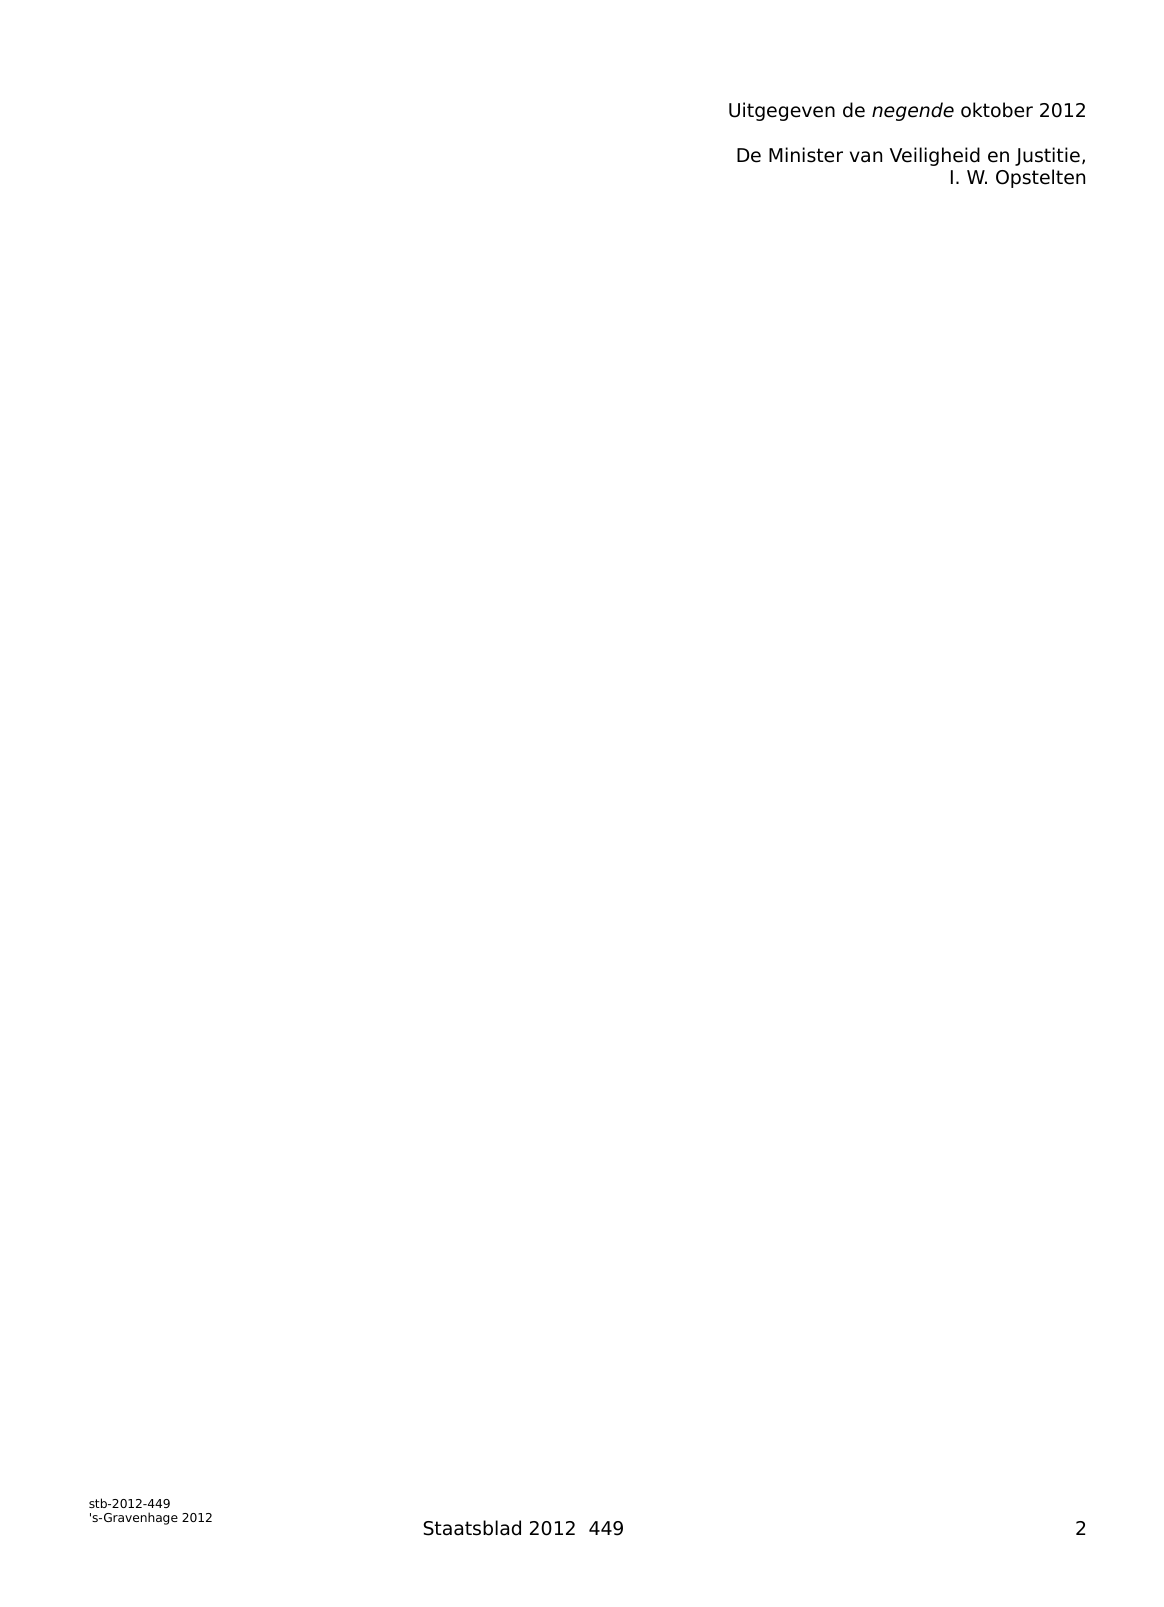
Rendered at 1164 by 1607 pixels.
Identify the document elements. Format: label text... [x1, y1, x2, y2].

text stb-2012-449 [88, 1497, 323, 1511]
text De Minister van Veiligheid en Justitie, I. W. Opstelten [422, 144, 1087, 188]
text Uitgegeven de negende oktober 2012 [422, 100, 1087, 122]
text 's-Gravenhage 2012 [88, 1511, 323, 1525]
